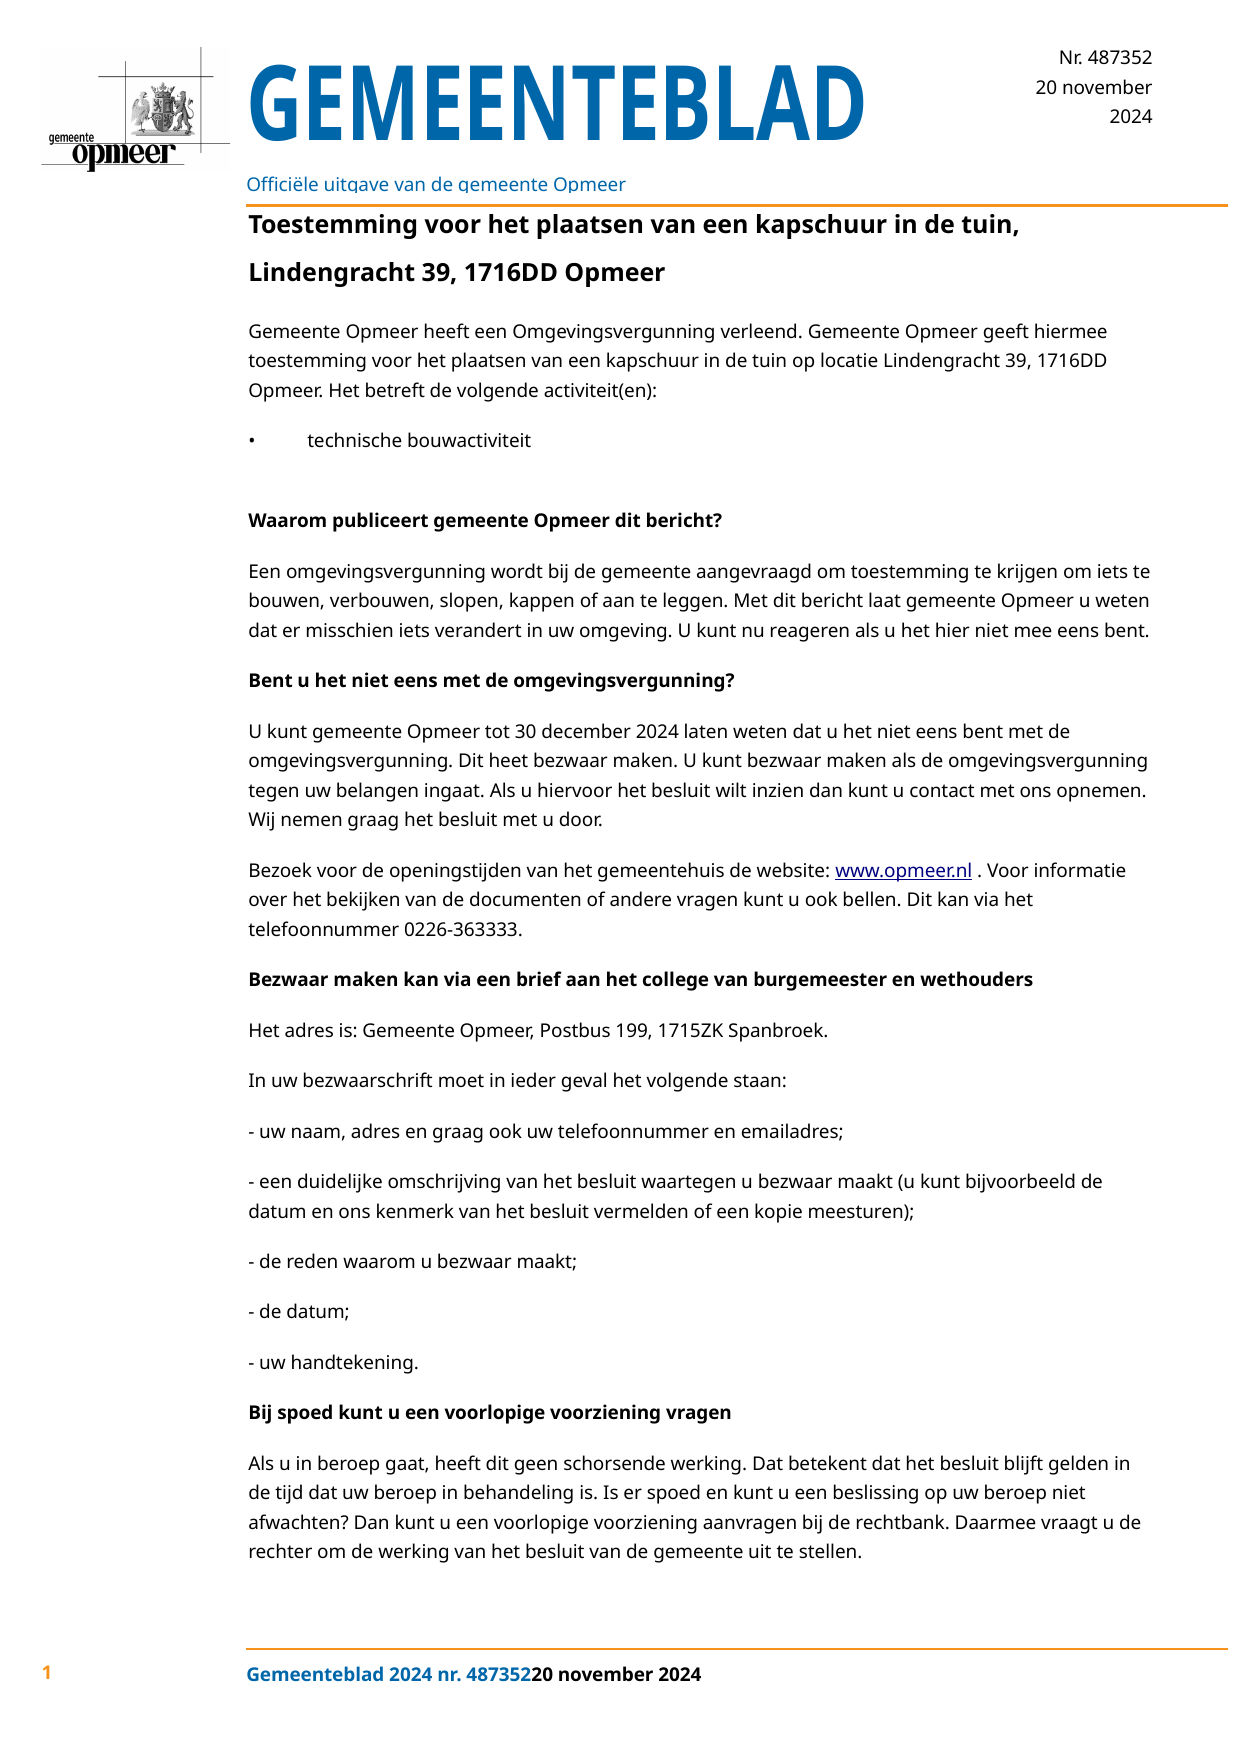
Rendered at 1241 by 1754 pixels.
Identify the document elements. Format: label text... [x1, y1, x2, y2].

text U kunt gemeente Opmeer tot 30 december 2024 laten weten dat u het niet eens bent met de omgevingsvergunning. Dit heet bezwaar maken. U kunt bezwaar maken als de omgevingsvergunning tegen uw belangen ingaat. Als u hiervoor het besluit wilt inzien dan kunt u contact met ons opnemen. Wij nemen graag het besluit met u door. [248, 718, 1152, 832]
text Toestemming voor het plaatsen van een kapschuur in de tuin, Lindengracht 39, 1716DD Opmeer [248, 207, 1152, 288]
text Gemeente Opmeer heeft een Omgevingsvergunning verleend. Gemeente Opmeer geeft hiermee toestemming voor het plaatsen van een kapschuur in de tuin op locatie Lindengracht 39, 1716DD Opmeer. Het betreft de volgende activiteit(en): [248, 318, 1152, 403]
text Bij spoed kunt u een voorlopige voorziening vragen [248, 1399, 1152, 1425]
text Een omgevingsvergunning wordt bij de gemeente aangevraagd om toestemming te krijgen om iets te bouwen, verbouwen, slopen, kappen of aan te leggen. Met dit bericht laat gemeente Opmeer u weten dat er misschien iets verandert in uw omgeving. U kunt nu reageren als u het hier niet mee eens bent. [248, 558, 1152, 643]
text - uw naam, adres en graag ook uw telefoonnummer en emailadres; [248, 1118, 1152, 1144]
text - uw handtekening. [248, 1349, 1152, 1375]
text Het adres is: Gemeente Opmeer, Postbus 199, 1715ZK Spanbroek. [248, 1017, 1152, 1043]
text In uw bezwaarschrift moet in ieder geval het volgende staan: [248, 1067, 1152, 1093]
text Bezwaar maken kan via een brief aan het college van burgemeester en wethouders [248, 967, 1152, 992]
text Bent u het niet eens met de omgevingsvergunning? [248, 667, 1152, 693]
text - de reden waarom u bezwaar maakt; [248, 1248, 1152, 1274]
text Bezoek voor de openingstijden van het gemeentehuis de website: www.opmeer.nl . Voor informatie over het bekijken van de documenten of andere vragen kunt u ook bellen. Dit kan via het telefoonnummer 0226-363333. [248, 857, 1152, 942]
text Als u in beroep gaat, heeft dit geen schorsende werking. Dat betekent dat het besluit blijft gelden in de tijd dat uw beroep in behandeling is. Is er spoed en kunt u een beslissing op uw beroep niet afwachten? Dan kunt u een voorlopige voorziening aanvragen bij de rechtbank. Daarmee vraagt u de rechter om de werking van het besluit van de gemeente uit te stellen. [248, 1450, 1152, 1564]
text Waarom publiceert gemeente Opmeer dit bericht? [248, 507, 1152, 533]
picture [41, 47, 231, 172]
text - een duidelijke omschrijving van het besluit waartegen u bezwaar maakt (u kunt bijvoorbeeld de datum en ons kenmerk van het besluit vermelden of een kopie meesturen); [248, 1168, 1152, 1224]
text - de datum; [248, 1299, 1152, 1324]
list technische bouwactiviteit [248, 427, 1152, 453]
